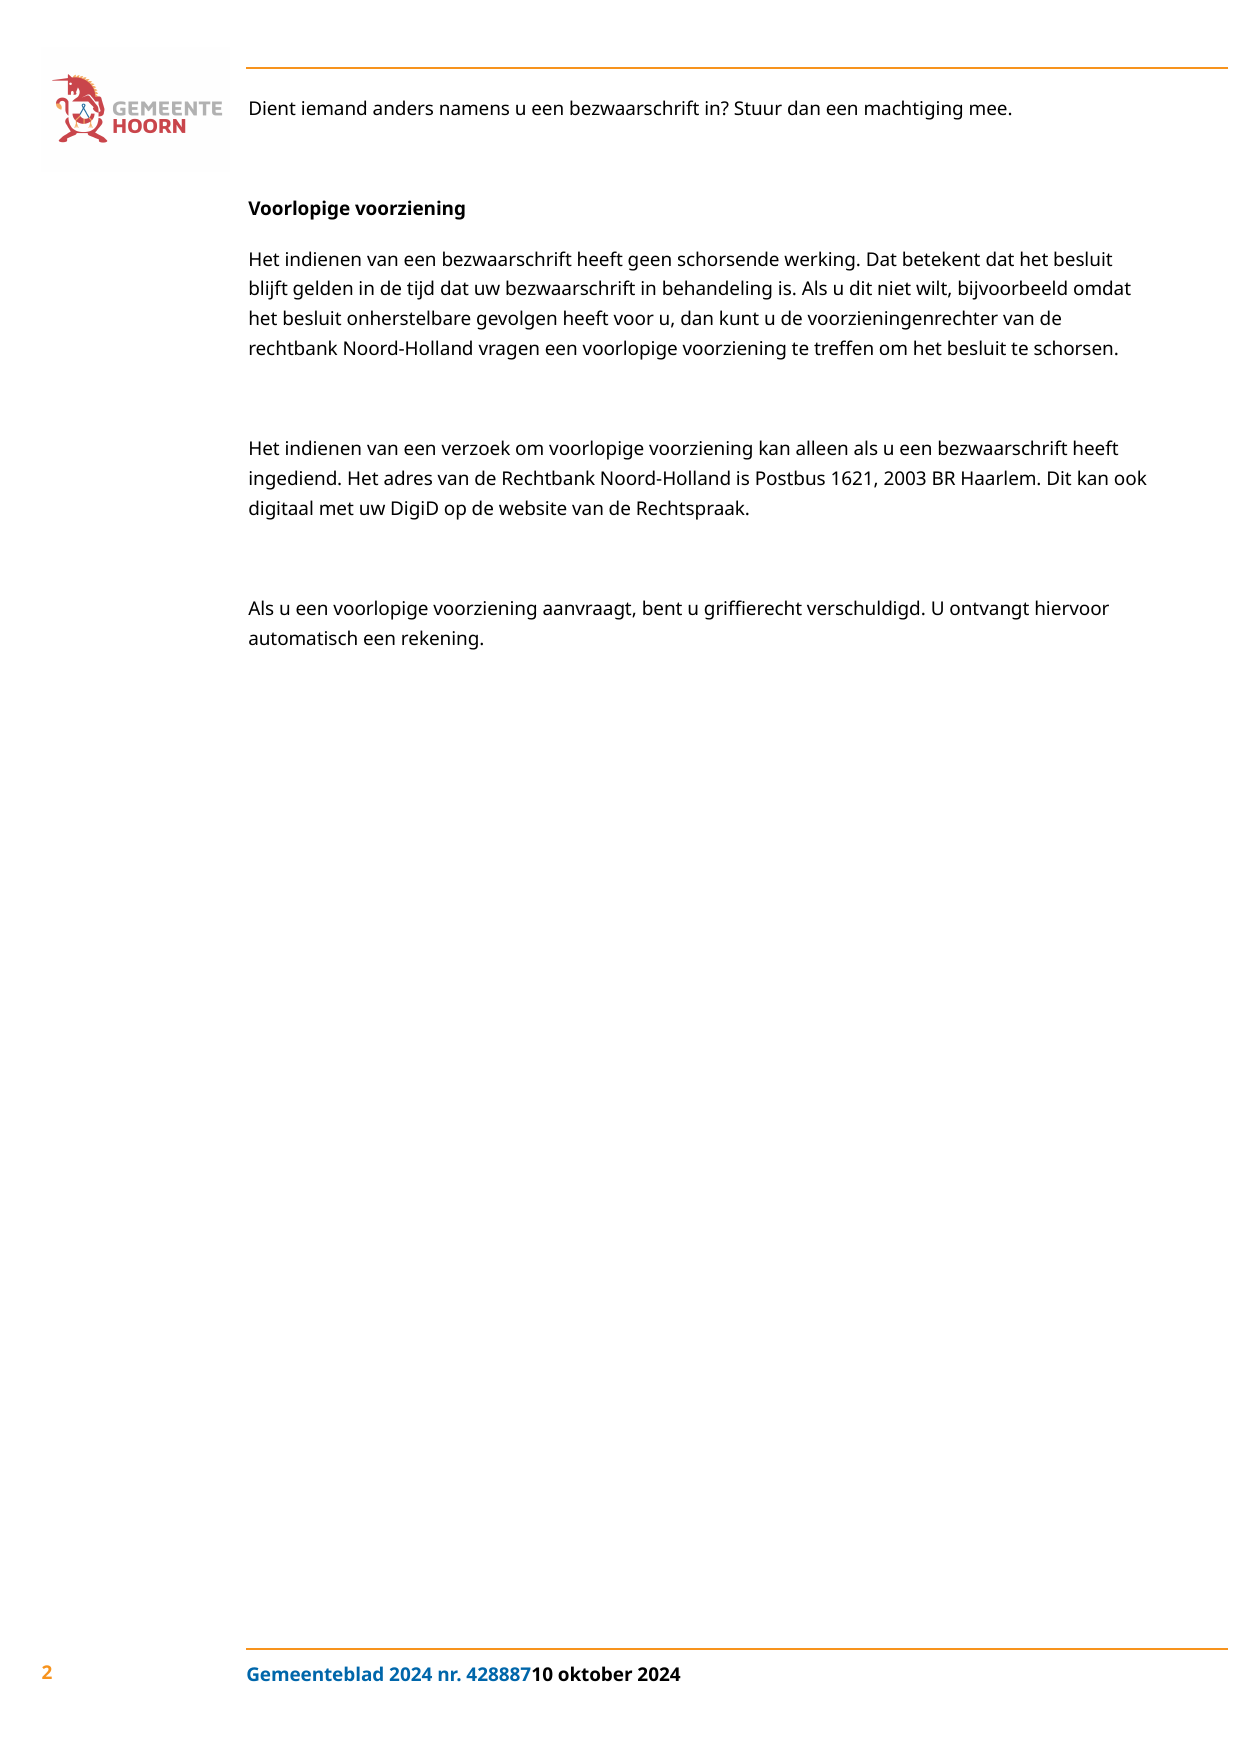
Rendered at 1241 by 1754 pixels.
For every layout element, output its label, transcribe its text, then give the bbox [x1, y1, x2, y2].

text Het indienen van een bezwaarschrift heeft geen schorsende werking. Dat betekent dat het besluit blijft gelden in de tijd dat uw bezwaarschrift in behandeling is. Als u dit niet wilt, bijvoorbeeld omdat het besluit onherstelbare gevolgen heeft voor u, dan kunt u de voorzieningenrechter van de rechtbank Noord-Holland vragen een voorlopige voorziening te treffen om het besluit te schorsen. [248, 246, 1152, 361]
text Voorlopige voorziening [248, 196, 1152, 221]
picture [41, 47, 231, 172]
text Dient iemand anders namens u een bezwaarschrift in? Stuur dan een machtiging mee. [248, 95, 1152, 121]
text Als u een voorlopige voorziening aanvraagt, bent u griffierecht verschuldigd. U ontvangt hiervoor automatisch een rekening. [248, 596, 1152, 651]
text Het indienen van een verzoek om voorlopige voorziening kan alleen als u een bezwaarschrift heeft ingediend. Het adres van de Rechtbank Noord-Holland is Postbus 1621, 2003 BR Haarlem. Dit kan ook digitaal met uw DigiD op de website van de Rechtspraak. [248, 436, 1152, 521]
